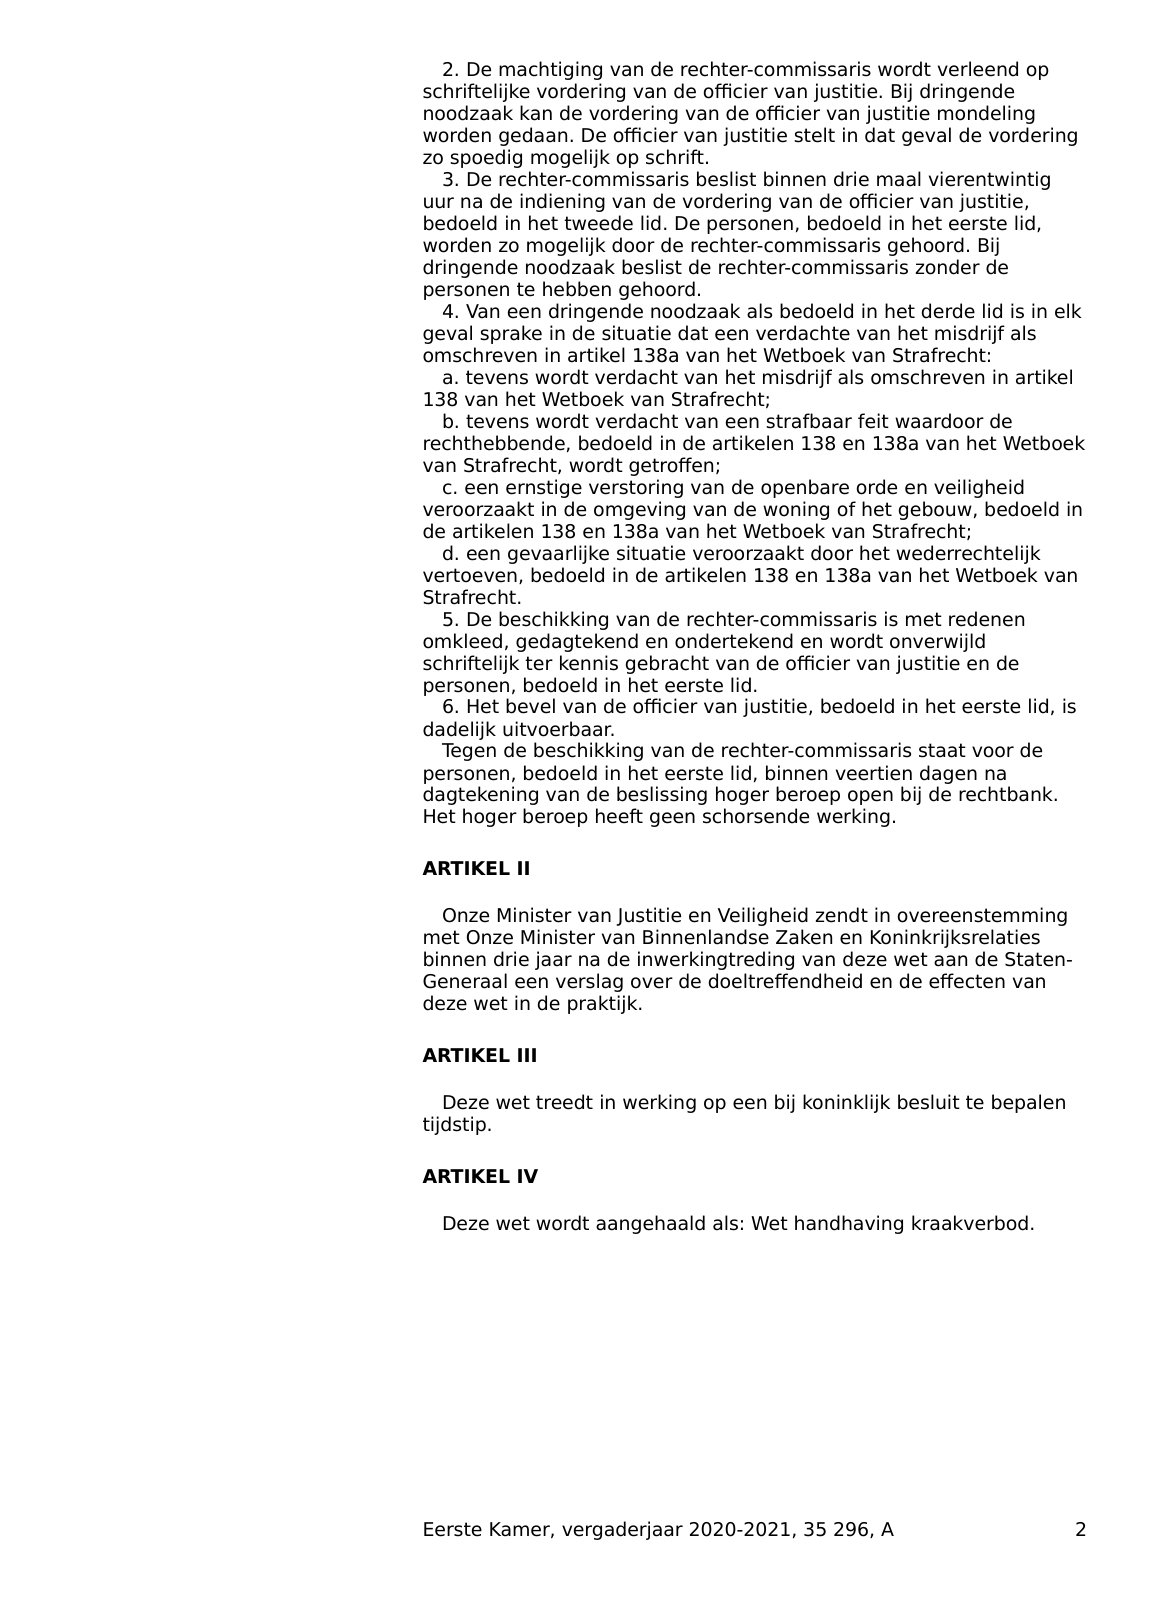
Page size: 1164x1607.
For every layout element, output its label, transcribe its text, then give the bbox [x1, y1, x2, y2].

text 5. De beschikking van de rechter-commissaris is met redenen omkleed, gedagtekend en ondertekend en wordt onverwijld schriftelijk ter kennis gebracht van de officier van justitie en de personen, bedoeld in het eerste lid. [422, 608, 1087, 696]
text d. een gevaarlijke situatie veroorzaakt door het wederrechtelijk vertoeven, bedoeld in de artikelen 138 en 138a van het Wetboek van Strafrecht. [422, 543, 1087, 608]
text a. tevens wordt verdacht van het misdrijf als omschreven in artikel 138 van het Wetboek van Strafrecht; [422, 367, 1087, 411]
text Deze wet wordt aangehaald als: Wet handhaving kraakverbod. [422, 1213, 1087, 1235]
subtitle ARTIKEL III [422, 1045, 1087, 1067]
text b. tevens wordt verdacht van een strafbaar feit waardoor de rechthebbende, bedoeld in de artikelen 138 en 138a van het Wetboek van Strafrecht, wordt getroffen; [422, 411, 1087, 477]
text Deze wet treedt in werking op een bij koninklijk besluit te bepalen tijdstip. [422, 1092, 1087, 1136]
text c. een ernstige verstoring van de openbare orde en veiligheid veroorzaakt in de omgeving van de woning of het gebouw, bedoeld in de artikelen 138 en 138a van het Wetboek van Strafrecht; [422, 477, 1087, 543]
subtitle ARTIKEL IV [422, 1166, 1087, 1188]
text Onze Minister van Justitie en Veiligheid zendt in overeenstemming met Onze Minister van Binnenlandse Zaken en Koninkrijksrelaties binnen drie jaar na de inwerkingtreding van deze wet aan de Staten-Generaal een verslag over de doeltreffendheid en de effecten van deze wet in de praktijk. [422, 905, 1087, 1015]
text 6. Het bevel van de officier van justitie, bedoeld in het eerste lid, is dadelijk uitvoerbaar. [422, 696, 1087, 740]
text 4. Van een dringende noodzaak als bedoeld in het derde lid is in elk geval sprake in de situatie dat een verdachte van het misdrijf als omschreven in artikel 138a van het Wetboek van Strafrecht: [422, 301, 1087, 367]
text 2. De machtiging van de rechter-commissaris wordt verleend op schriftelijke vordering van de officier van justitie. Bij dringende noodzaak kan de vordering van de officier van justitie mondeling worden gedaan. De officier van justitie stelt in dat geval de vordering zo spoedig mogelijk op schrift. [422, 59, 1087, 169]
subtitle ARTIKEL II [422, 858, 1087, 880]
text 3. De rechter-commissaris beslist binnen drie maal vierentwintig uur na de indiening van de vordering van de officier van justitie, bedoeld in het tweede lid. De personen, bedoeld in het eerste lid, worden zo mogelijk door de rechter-commissaris gehoord. Bij dringende noodzaak beslist de rechter-commissaris zonder de personen te hebben gehoord. [422, 169, 1087, 301]
text Tegen de beschikking van de rechter-commissaris staat voor de personen, bedoeld in het eerste lid, binnen veertien dagen na dagtekening van de beslissing hoger beroep open bij de rechtbank. Het hoger beroep heeft geen schorsende werking. [422, 740, 1087, 828]
